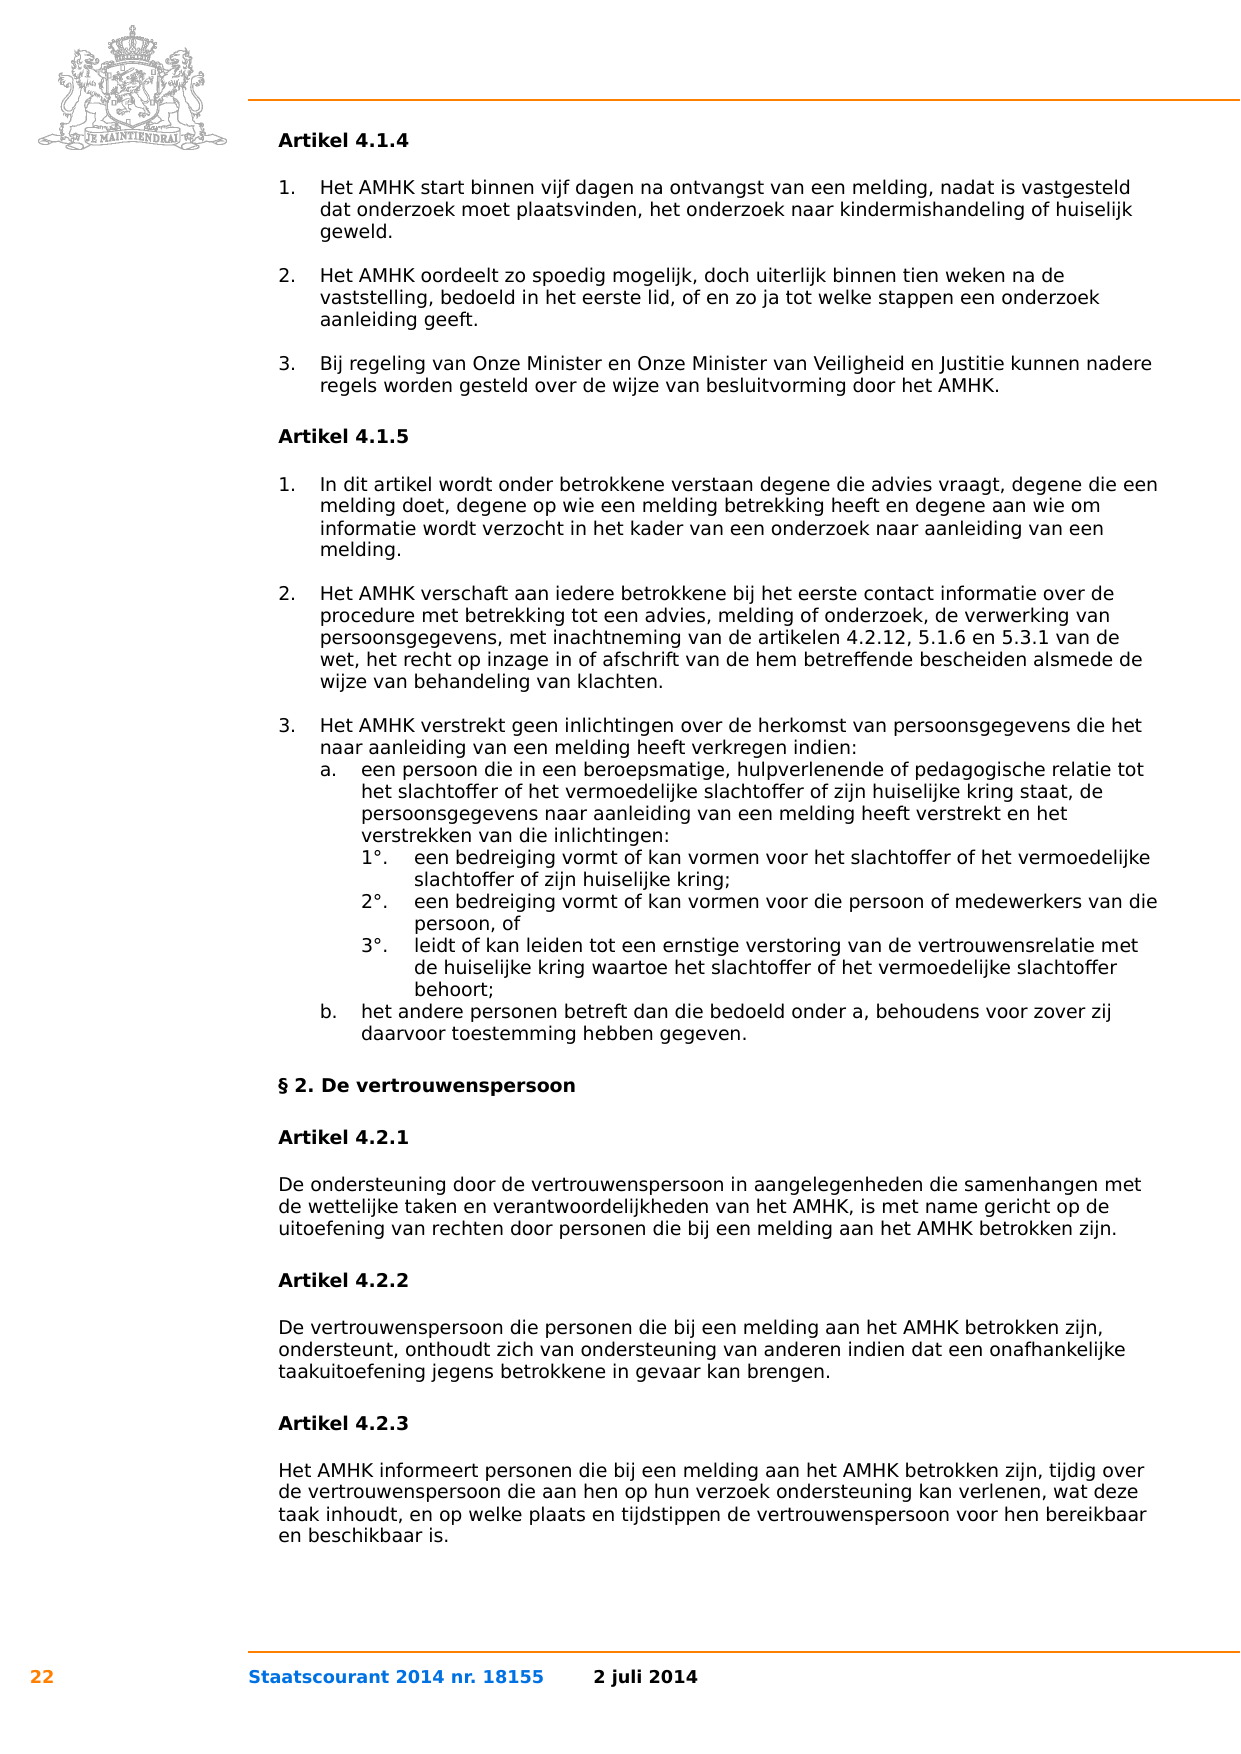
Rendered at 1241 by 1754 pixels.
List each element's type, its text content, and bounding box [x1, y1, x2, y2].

text 1. In dit artikel wordt onder betrokkene verstaan degene die advies vraagt, degene die een melding doet, degene op wie een melding betrekking heeft en degene aan wie om informatie wordt verzocht in het kader van een onderzoek naar aanleiding van een melding. [278, 473, 1163, 561]
text 2°. een bedreiging vormt of kan vormen voor die persoon of medewerkers van die persoon, of [361, 891, 1163, 935]
subtitle Artikel 4.1.5 [278, 426, 1163, 448]
text 1°. een bedreiging vormt of kan vormen voor het slachtoffer of het vermoedelijke slachtoffer of zijn huiselijke kring; [361, 847, 1163, 891]
text a. een persoon die in een beroepsmatige, hulpverlenende of pedagogische relatie tot het slachtoffer of het vermoedelijke slachtoffer of zijn huiselijke kring staat, de persoonsgegevens naar aanleiding van een melding heeft verstrekt en het verstrekken van die inlichtingen: [319, 759, 1163, 847]
text 3. Het AMHK verstrekt geen inlichtingen over de herkomst van persoonsgegevens die het naar aanleiding van een melding heeft verkregen indien: [278, 715, 1163, 759]
text 2. Het AMHK oordeelt zo spoedig mogelijk, doch uiterlijk binnen tien weken na de vaststelling, bedoeld in het eerste lid, of en zo ja tot welke stappen een onderzoek aanleiding geeft. [278, 265, 1163, 331]
text b. het andere personen betreft dan die bedoeld onder a, behoudens voor zover zij daarvoor toestemming hebben gegeven. [319, 1001, 1163, 1045]
text 3. Bij regeling van Onze Minister en Onze Minister van Veiligheid en Justitie kunnen nadere regels worden gesteld over de wijze van besluitvorming door het AMHK. [278, 352, 1163, 396]
text De vertrouwenspersoon die personen die bij een melding aan het AMHK betrokken zijn, ondersteunt, onthoudt zich van ondersteuning van anderen indien dat een onafhankelijke taakuitoefening jegens betrokkene in gevaar kan brengen. [278, 1317, 1163, 1382]
text 2. Het AMHK verschaft aan iedere betrokkene bij het eerste contact informatie over de procedure met betrekking tot een advies, melding of onderzoek, de verwerking van persoonsgegevens, met inachtneming van de artikelen 4.2.12, 5.1.6 en 5.3.1 van de wet, het recht op inzage in of afschrift van de hem betreffende bescheiden alsmede de wijze van behandeling van klachten. [278, 583, 1163, 693]
subtitle § 2. De vertrouwenspersoon [278, 1075, 1163, 1097]
subtitle Artikel 4.2.3 [278, 1412, 1163, 1434]
subtitle Artikel 4.1.4 [278, 130, 1163, 152]
subtitle Artikel 4.2.2 [278, 1269, 1163, 1292]
text Het AMHK informeert personen die bij een melding aan het AMHK betrokken zijn, tijdig over de vertrouwenspersoon die aan hen op hun verzoek ondersteuning kan verlenen, wat deze taak inhoudt, en op welke plaats en tijdstippen de vertrouwenspersoon voor hen bereikbaar en beschikbaar is. [278, 1459, 1163, 1547]
subtitle Artikel 4.2.1 [278, 1127, 1163, 1149]
picture [38, 25, 227, 150]
text De ondersteuning door de vertrouwenspersoon in aangelegenheden die samenhangen met de wettelijke taken en verantwoordelijkheden van het AMHK, is met name gericht op de uitoefening van rechten door personen die bij een melding aan het AMHK betrokken zijn. [278, 1174, 1163, 1239]
text 1. Het AMHK start binnen vijf dagen na ontvangst van een melding, nadat is vastgesteld dat onderzoek moet plaatsvinden, het onderzoek naar kindermishandeling of huiselijk geweld. [278, 177, 1163, 243]
text 3°. leidt of kan leiden tot een ernstige verstoring van de vertrouwensrelatie met de huiselijke kring waartoe het slachtoffer of het vermoedelijke slachtoffer behoort; [361, 935, 1163, 1001]
